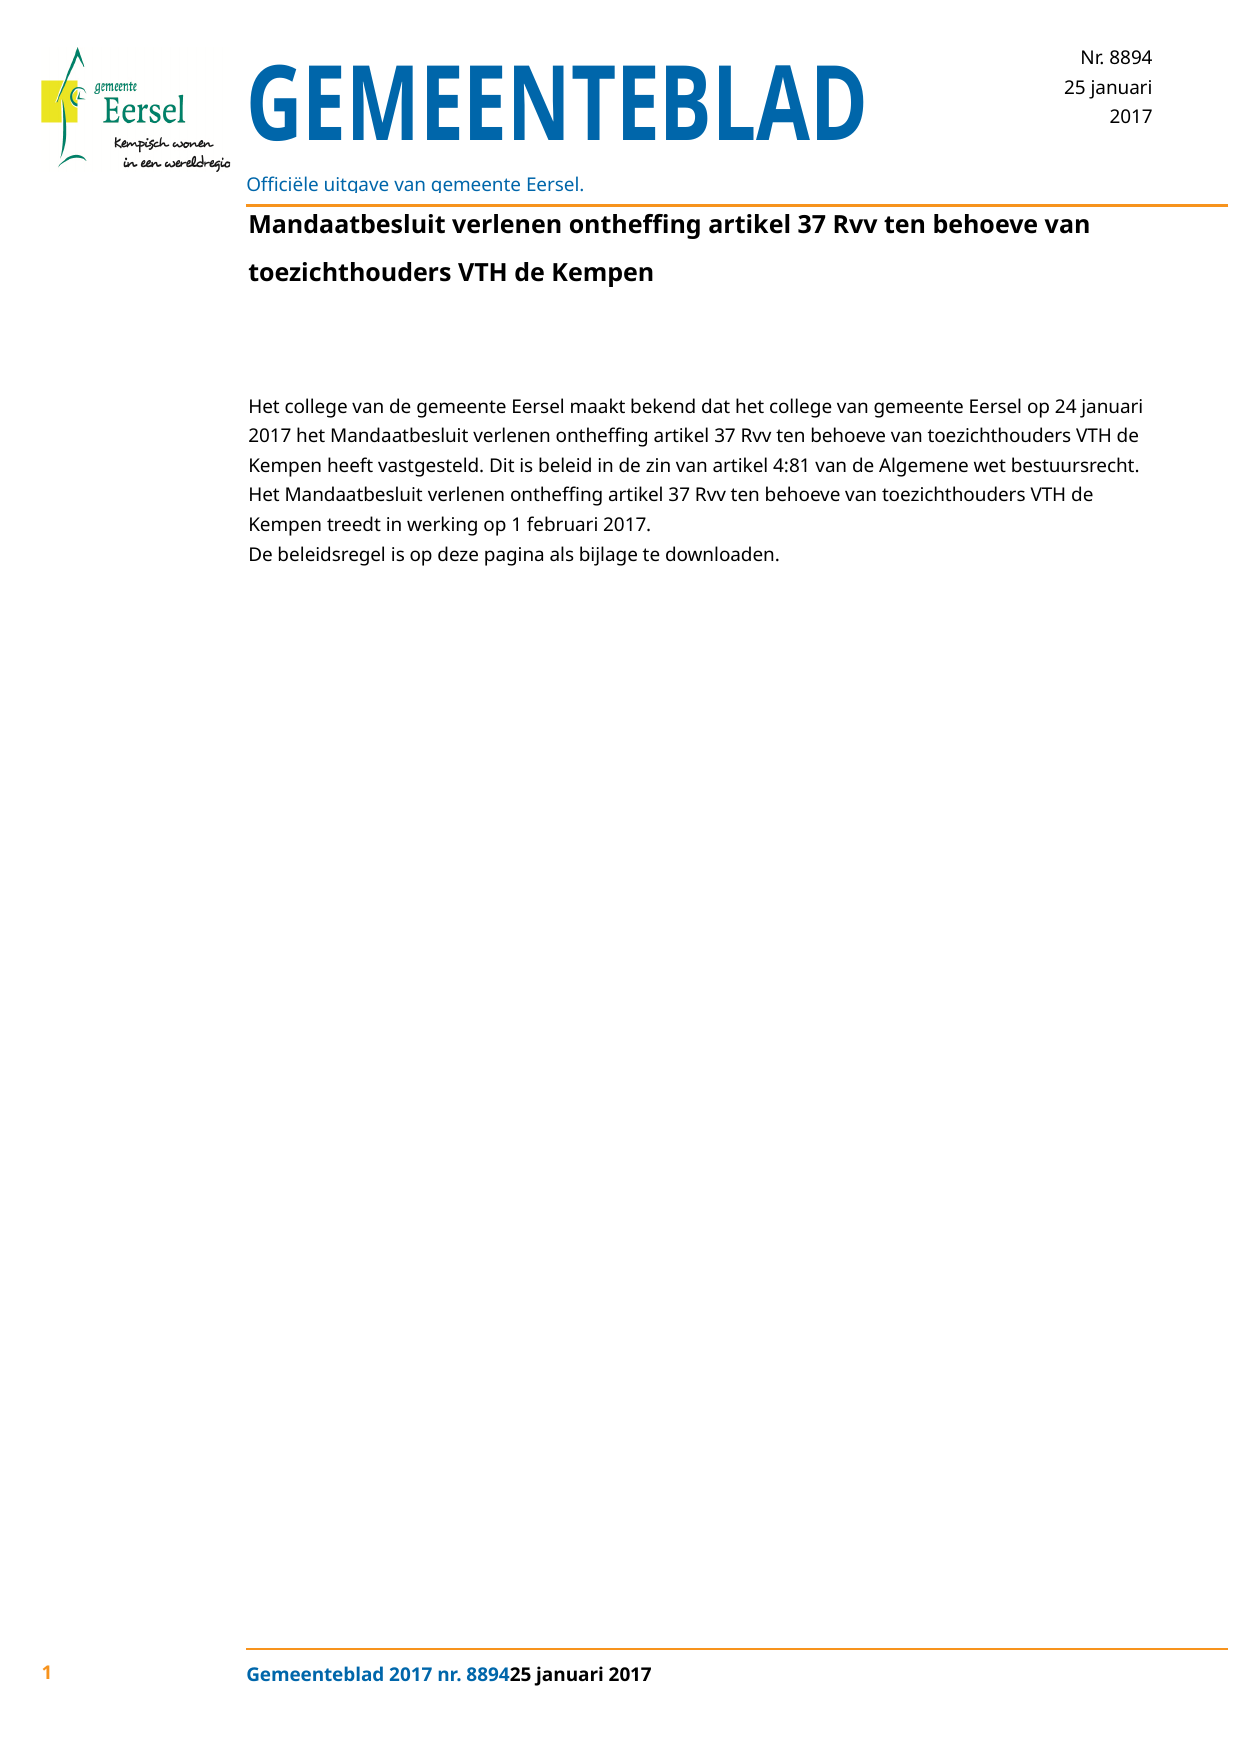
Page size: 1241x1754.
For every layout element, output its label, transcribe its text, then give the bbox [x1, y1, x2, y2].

picture [41, 47, 231, 172]
text Het college van de gemeente Eersel maakt bekend dat het college van gemeente Eersel op 24 januari 2017 het Mandaatbesluit verlenen ontheffing artikel 37 Rvv ten behoeve van toezichthouders VTH de Kempen heeft vastgesteld. Dit is beleid in de zin van artikel 4:81 van de Algemene wet bestuursrecht. [248, 393, 1152, 478]
text Het Mandaatbesluit verlenen ontheffing artikel 37 Rvv ten behoeve van toezichthouders VTH de Kempen treedt in werking op 1 februari 2017. [248, 482, 1152, 537]
text Mandaatbesluit verlenen ontheffing artikel 37 Rvv ten behoeve van toezichthouders VTH de Kempen [248, 207, 1152, 288]
text De beleidsregel is op deze pagina als bijlage te downloaden. [248, 541, 1152, 567]
